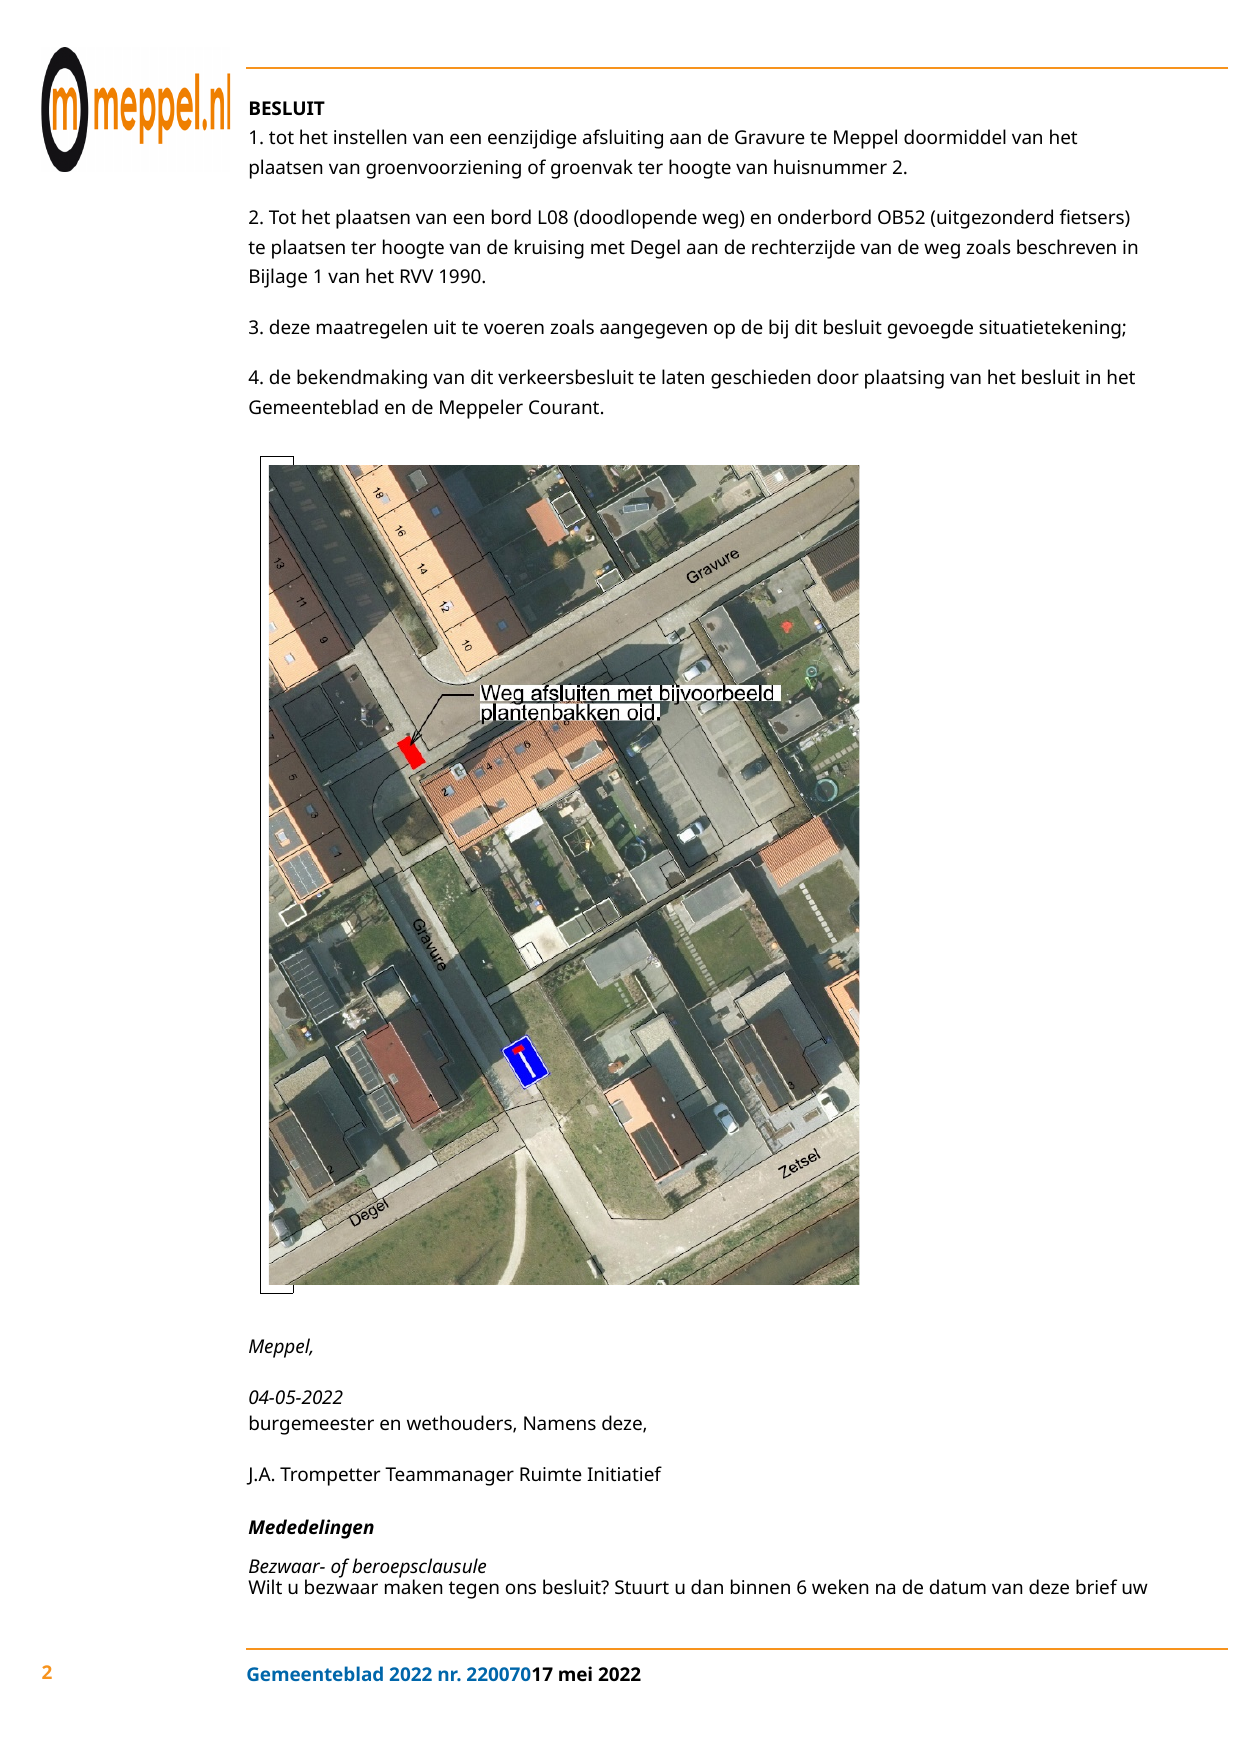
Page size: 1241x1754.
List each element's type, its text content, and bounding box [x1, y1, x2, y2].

text Meppel, [248, 1333, 1152, 1358]
text Bezwaar- of beroepsclausule [248, 1554, 1152, 1579]
text Mededelingen [248, 1514, 1152, 1540]
text 2. Tot het plaatsen van een bord L08 (doodlopende weg) en onderbord OB52 (uitgezonderd fietsers) te plaatsen ter hoogte van de kruising met Degel aan de rechterzijde van de weg zoals beschreven in Bijlage 1 van het RVV 1990. [248, 204, 1152, 289]
text J.A. Trompetter Teammanager Ruimte Initiatief [248, 1461, 1152, 1487]
text Wilt u bezwaar maken tegen ons besluit? Stuurt u dan binnen 6 weken na de datum van deze brief uw [248, 1579, 1152, 1599]
text BESLUIT [248, 95, 1152, 121]
text 1. tot het instellen van een eenzijdige afsluiting aan de Gravure te Meppel doormiddel van het plaatsen van groenvoorziening of groenvak ter hoogte van huisnummer 2. [248, 124, 1152, 180]
text 04-05-2022 [248, 1384, 1152, 1410]
picture [268, 465, 860, 1285]
text burgemeester en wethouders, Namens deze, [248, 1410, 1152, 1436]
picture [41, 47, 231, 172]
text 3. deze maatregelen uit te voeren zoals aangegeven op de bij dit besluit gevoegde situatietekening; [248, 314, 1152, 340]
text 4. de bekendmaking van dit verkeersbesluit te laten geschieden door plaatsing van het besluit in het Gemeenteblad en de Meppeler Courant. [248, 364, 1152, 420]
